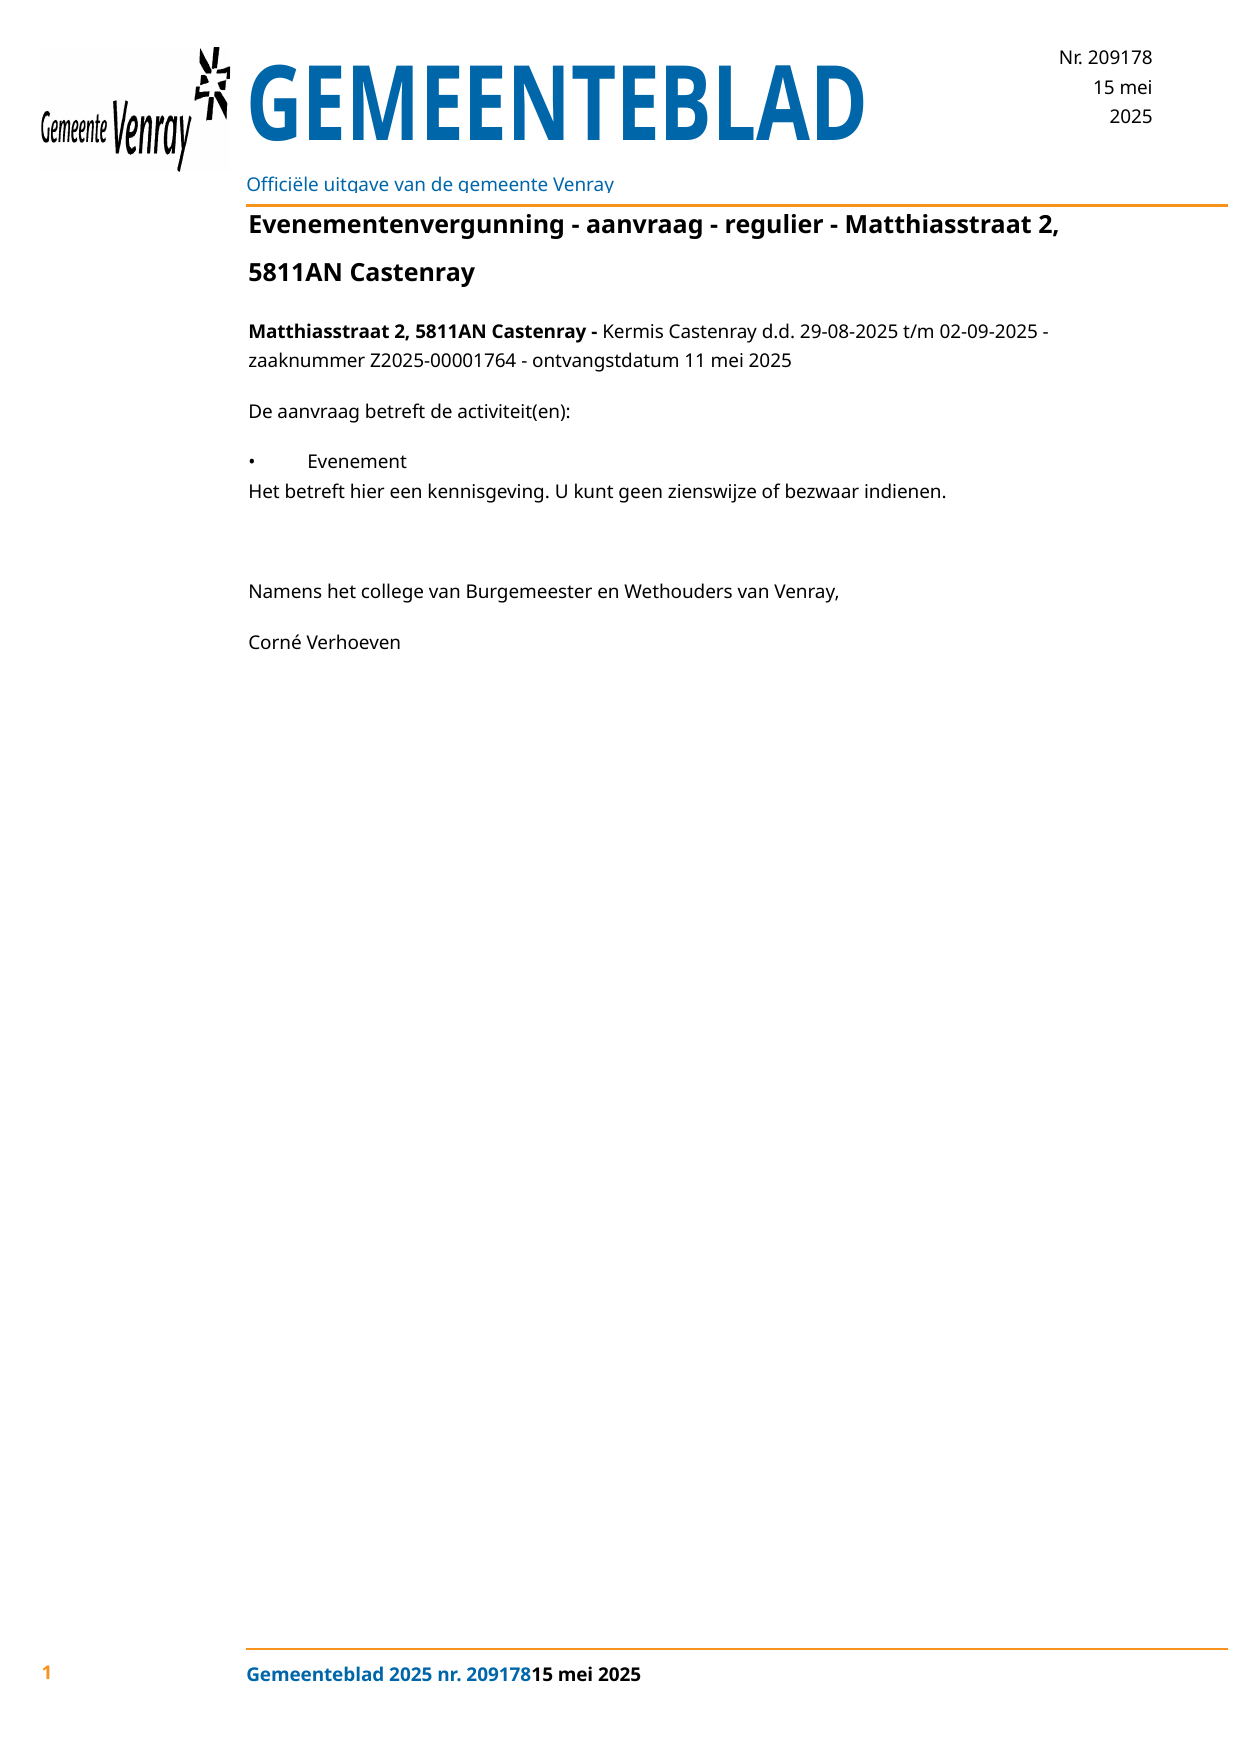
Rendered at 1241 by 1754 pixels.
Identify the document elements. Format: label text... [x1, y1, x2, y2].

text Evenementenvergunning - aanvraag - regulier - Matthiasstraat 2, 5811AN Castenray [248, 207, 1152, 288]
list Evenement [248, 448, 1152, 474]
picture [41, 47, 231, 172]
text De aanvraag betreft de activiteit(en): [248, 398, 1152, 424]
text Het betreft hier een kennisgeving. U kunt geen zienswijze of bezwaar indienen. [248, 478, 1152, 504]
text Namens het college van Burgemeester en Wethouders van Venray, [248, 579, 1152, 604]
text Corné Verhoeven [248, 629, 1152, 655]
text Matthiasstraat 2, 5811AN Castenray - Kermis Castenray d.d. 29-08-2025 t/m 02-09-2025 - zaaknummer Z2025-00001764 - ontvangstdatum 11 mei 2025 [248, 318, 1152, 373]
